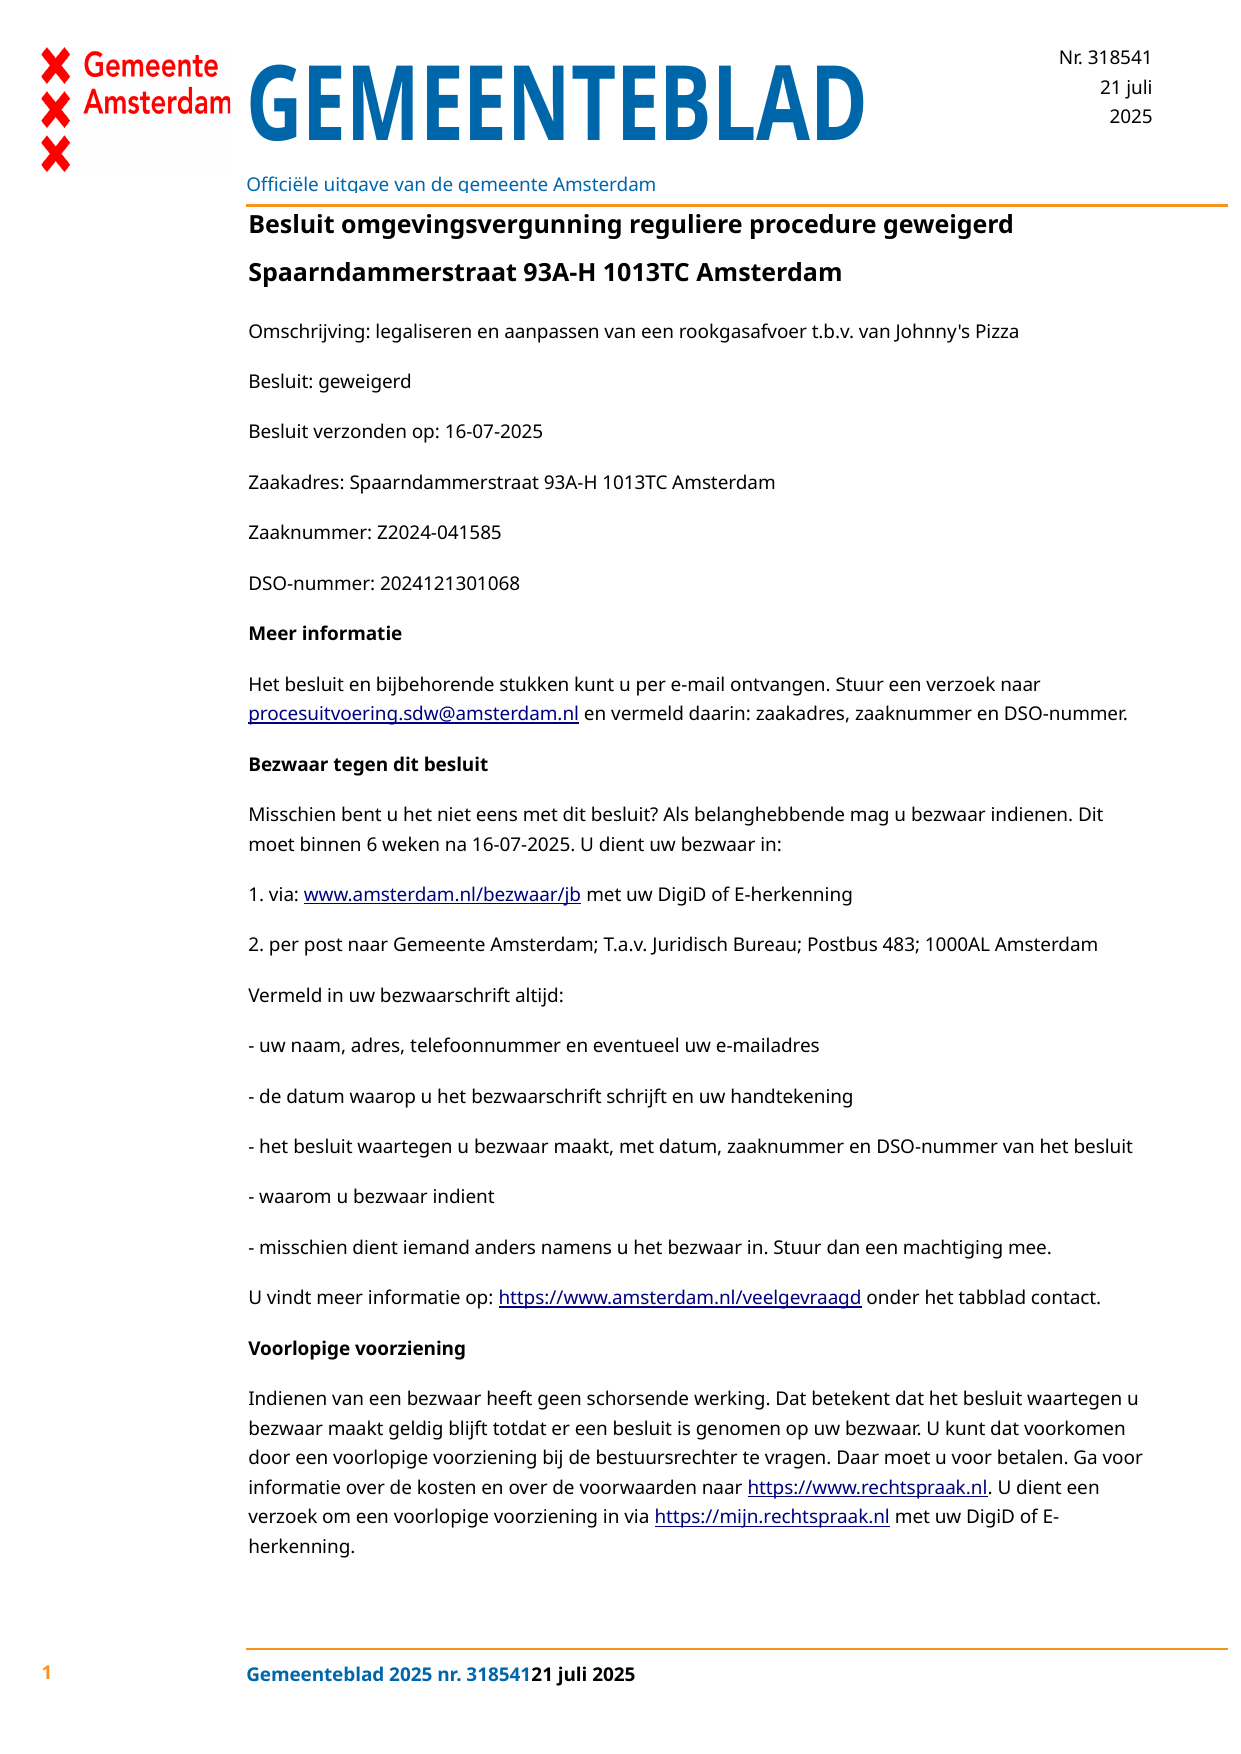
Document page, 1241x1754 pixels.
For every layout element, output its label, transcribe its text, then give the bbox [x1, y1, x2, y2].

text - waarom u bezwaar indient [248, 1184, 1152, 1209]
text Misschien bent u het niet eens met dit besluit? Als belanghebbende mag u bezwaar indienen. Dit moet binnen 6 weken na 16-07-2025. U dient uw bezwaar in: [248, 801, 1152, 857]
text DSO-nummer: 2024121301068 [248, 570, 1152, 596]
text Vermeld in uw bezwaarschrift altijd: [248, 982, 1152, 1008]
text - de datum waarop u het bezwaarschrift schrijft en uw handtekening [248, 1083, 1152, 1109]
text Zaaknummer: Z2024-041585 [248, 519, 1152, 545]
text Voorlopige voorziening [248, 1335, 1152, 1361]
text Bezwaar tegen dit besluit [248, 751, 1152, 777]
text - het besluit waartegen u bezwaar maakt, met datum, zaaknummer en DSO-nummer van het besluit [248, 1133, 1152, 1159]
text 1. via: www.amsterdam.nl/bezwaar/jb met uw DigiD of E-herkenning [248, 881, 1152, 907]
text - uw naam, adres, telefoonnummer en eventueel uw e-mailadres [248, 1032, 1152, 1058]
text 2. per post naar Gemeente Amsterdam; T.a.v. Juridisch Bureau; Postbus 483; 1000AL Amsterdam [248, 932, 1152, 957]
text Besluit verzonden op: 16-07-2025 [248, 419, 1152, 444]
text Zaakadres: Spaarndammerstraat 93A-H 1013TC Amsterdam [248, 469, 1152, 495]
text Meer informatie [248, 620, 1152, 646]
text Omschrijving: legaliseren en aanpassen van een rookgasafvoer t.b.v. van Johnny's Pizza [248, 318, 1152, 344]
text - misschien dient iemand anders namens u het bezwaar in. Stuur dan een machtiging mee. [248, 1234, 1152, 1260]
text Besluit omgevingsvergunning reguliere procedure geweigerd Spaarndammerstraat 93A-H 1013TC Amsterdam [248, 207, 1152, 288]
picture [41, 47, 231, 172]
text U vindt meer informatie op: https://www.amsterdam.nl/veelgevraagd onder het tabblad contact. [248, 1284, 1152, 1310]
text Besluit: geweigerd [248, 368, 1152, 394]
text Het besluit en bijbehorende stukken kunt u per e-mail ontvangen. Stuur een verzoek naar procesuitvoering.sdw@amsterdam.nl en vermeld daarin: zaakadres, zaaknummer en DSO-nummer. [248, 671, 1152, 726]
text Indienen van een bezwaar heeft geen schorsende werking. Dat betekent dat het besluit waartegen u bezwaar maakt geldig blijft totdat er een besluit is genomen op uw bezwaar. U kunt dat voorkomen door een voorlopige voorziening bij de bestuursrechter te vragen. Daar moet u voor betalen. Ga voor informatie over de kosten en over de voorwaarden naar https://www.rechtspraak.nl. U dient een verzoek om een voorlopige voorziening in via https://mijn.rechtspraak.nl met uw DigiD of E-herkenning. [248, 1385, 1152, 1559]
